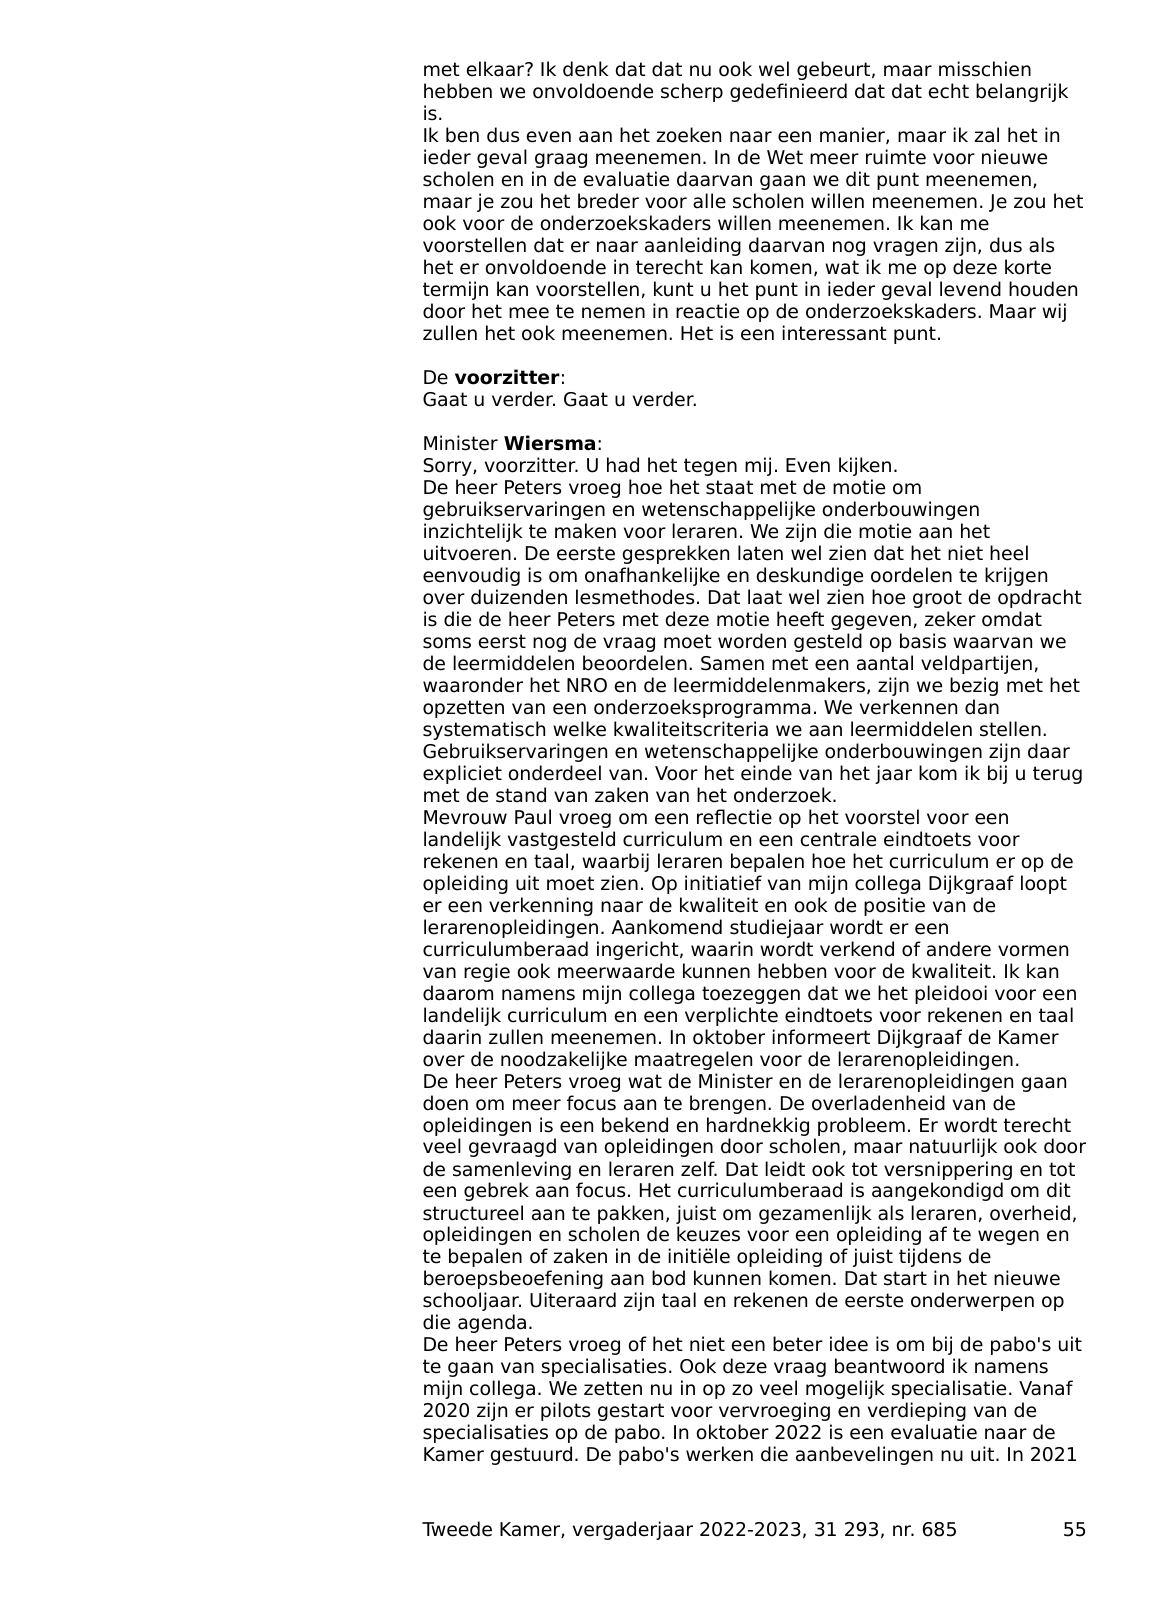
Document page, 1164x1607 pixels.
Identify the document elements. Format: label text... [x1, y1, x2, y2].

text Ik ben dus even aan het zoeken naar een manier, maar ik zal het in ieder geval graag meenemen. In de Wet meer ruimte voor nieuwe scholen en in de evaluatie daarvan gaan we dit punt meenemen, maar je zou het breder voor alle scholen willen meenemen. Je zou het ook voor de onderzoekskaders willen meenemen. Ik kan me voorstellen dat er naar aanleiding daarvan nog vragen zijn, dus als het er onvoldoende in terecht kan komen, wat ik me op deze korte termijn kan voorstellen, kunt u het punt in ieder geval levend houden door het mee te nemen in reactie op de onderzoekskaders. Maar wij zullen het ook meenemen. Het is een interessant punt. [422, 125, 1087, 345]
text Mevrouw Paul vroeg om een reflectie op het voorstel voor een landelijk vastgesteld curriculum en een centrale eindtoets voor rekenen en taal, waarbij leraren bepalen hoe het curriculum er op de opleiding uit moet zien. Op initiatief van mijn collega Dijkgraaf loopt er een verkenning naar de kwaliteit en ook de positie van de lerarenopleidingen. Aankomend studiejaar wordt er een curriculumberaad ingericht, waarin wordt verkend of andere vormen van regie ook meerwaarde kunnen hebben voor de kwaliteit. Ik kan daarom namens mijn collega toezeggen dat we het pleidooi voor een landelijk curriculum en een verplichte eindtoets voor rekenen en taal daarin zullen meenemen. In oktober informeert Dijkgraaf de Kamer over de noodzakelijke maatregelen voor de lerarenopleidingen. [422, 807, 1087, 1071]
text De heer Peters vroeg hoe het staat met de motie om gebruikservaringen en wetenschappelijke onderbouwingen inzichtelijk te maken voor leraren. We zijn die motie aan het uitvoeren. De eerste gesprekken laten wel zien dat het niet heel eenvoudig is om onafhankelijke en deskundige oordelen te krijgen over duizenden lesmethodes. Dat laat wel zien hoe groot de opdracht is die de heer Peters met deze motie heeft gegeven, zeker omdat soms eerst nog de vraag moet worden gesteld op basis waarvan we de leermiddelen beoordelen. Samen met een aantal veldpartijen, waaronder het NRO en de leermiddelenmakers, zijn we bezig met het opzetten van een onderzoeksprogramma. We verkennen dan systematisch welke kwaliteitscriteria we aan leermiddelen stellen. Gebruikservaringen en wetenschappelijke onderbouwingen zijn daar expliciet onderdeel van. Voor het einde van het jaar kom ik bij u terug met de stand van zaken van het onderzoek. [422, 477, 1087, 807]
text Gaat u verder. Gaat u verder. [422, 389, 1087, 411]
text De voorzitter: [422, 367, 1087, 389]
text met elkaar? Ik denk dat dat nu ook wel gebeurt, maar misschien hebben we onvoldoende scherp gedefinieerd dat dat echt belangrijk is. [422, 59, 1087, 125]
text De heer Peters vroeg of het niet een beter idee is om bij de pabo's uit te gaan van specialisaties. Ook deze vraag beantwoord ik namens mijn collega. We zetten nu in op zo veel mogelijk specialisatie. Vanaf 2020 zijn er pilots gestart voor vervroeging en verdieping van de specialisaties op de pabo. In oktober 2022 is een evaluatie naar de Kamer gestuurd. De pabo's werken die aanbevelingen nu uit. In 2021 [422, 1334, 1087, 1466]
text Minister Wiersma: [422, 433, 1087, 455]
text Sorry, voorzitter. U had het tegen mij. Even kijken. [422, 455, 1087, 477]
text De heer Peters vroeg wat de Minister en de lerarenopleidingen gaan doen om meer focus aan te brengen. De overladenheid van de opleidingen is een bekend en hardnekkig probleem. Er wordt terecht veel gevraagd van opleidingen door scholen, maar natuurlijk ook door de samenleving en leraren zelf. Dat leidt ook tot versnippering en tot een gebrek aan focus. Het curriculumberaad is aangekondigd om dit structureel aan te pakken, juist om gezamenlijk als leraren, overheid, opleidingen en scholen de keuzes voor een opleiding af te wegen en te bepalen of zaken in de initiële opleiding of juist tijdens de beroepsbeoefening aan bod kunnen komen. Dat start in het nieuwe schooljaar. Uiteraard zijn taal en rekenen de eerste onderwerpen op die agenda. [422, 1071, 1087, 1334]
